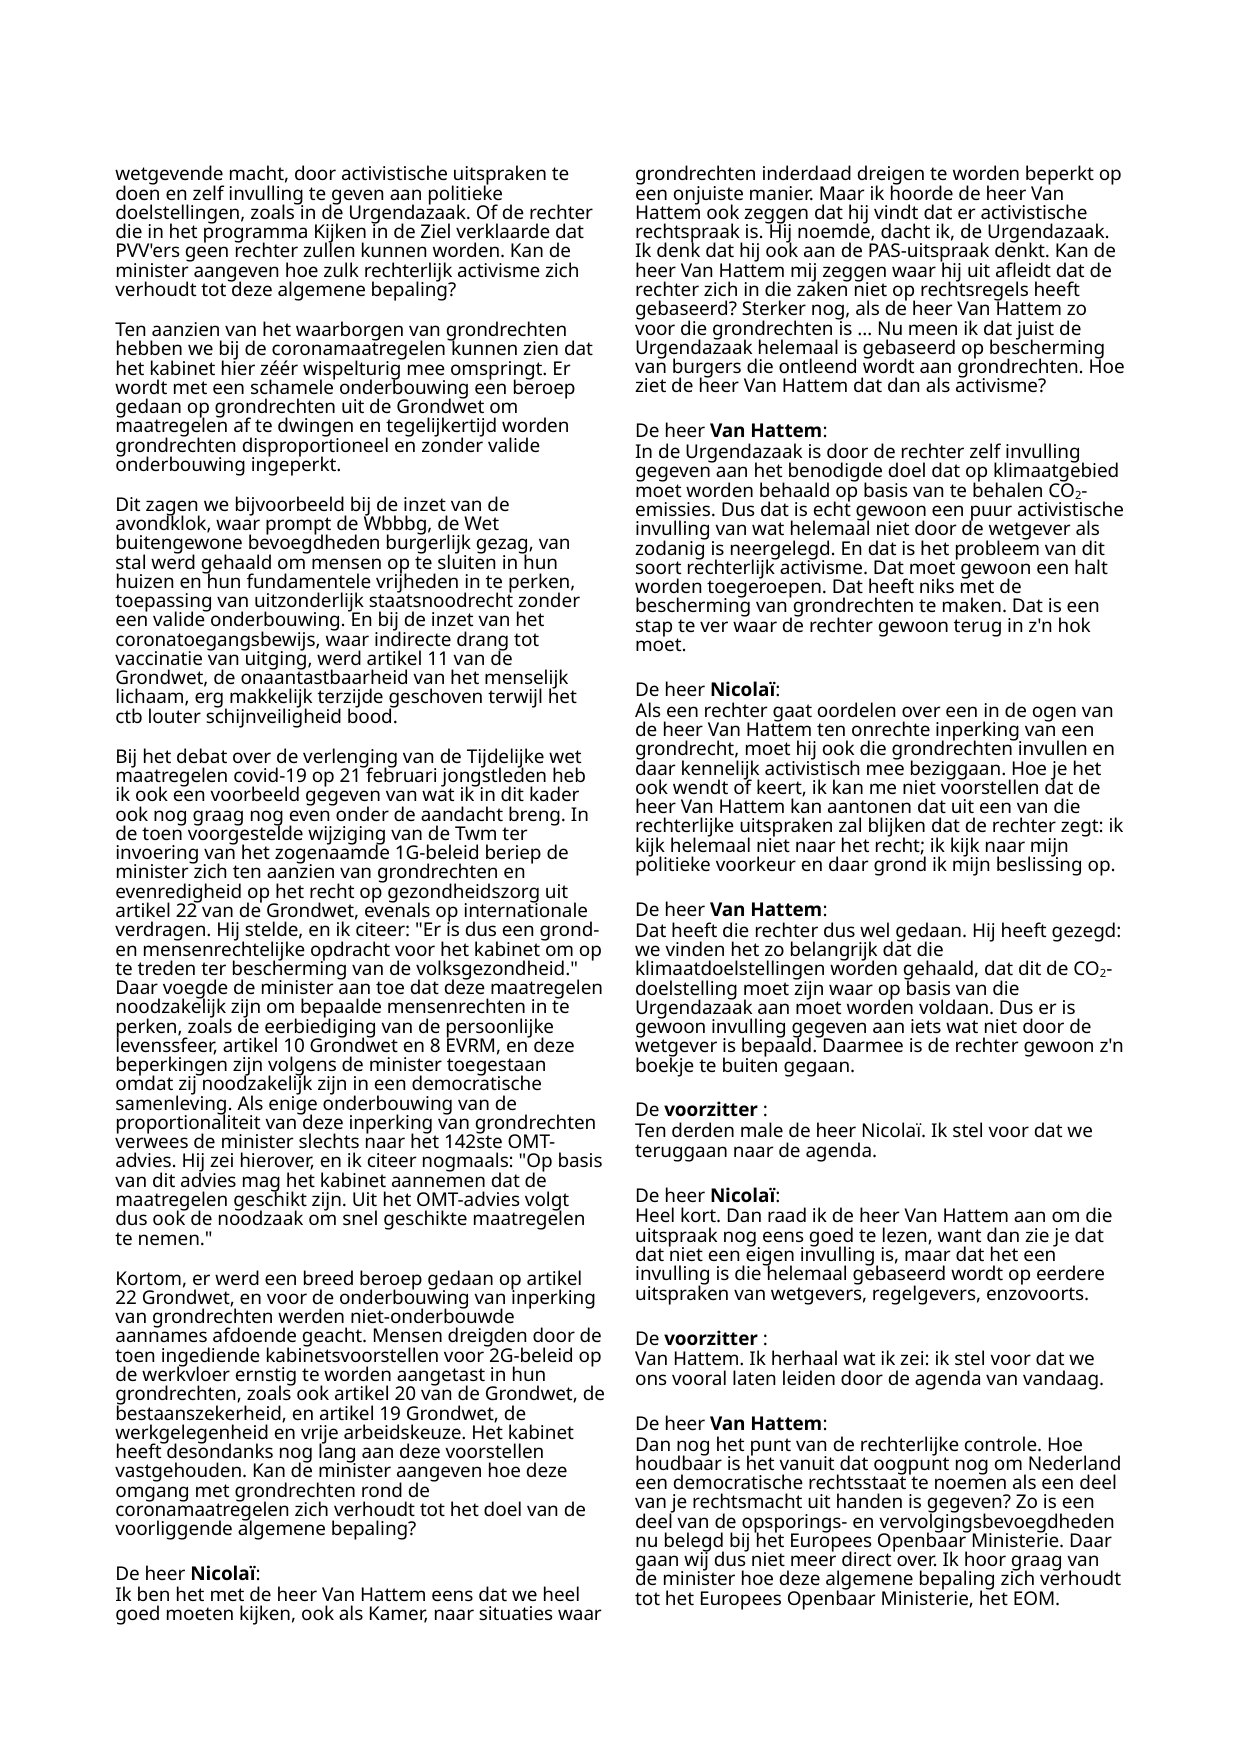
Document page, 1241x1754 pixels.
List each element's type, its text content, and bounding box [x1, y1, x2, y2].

text Dit zagen we bijvoorbeeld bij de inzet van de avondklok, waar prompt de Wbbbg, de Wet buitengewone bevoegdheden burgerlijk gezag, van stal werd gehaald om mensen op te sluiten in hun huizen en hun fundamentele vrijheden in te perken, toepassing van uitzonderlijk staatsnoodrecht zonder een valide onderbouwing. En bij de inzet van het coronatoegangsbewijs, waar indirecte drang tot vaccinatie van uitging, werd artikel 11 van de Grondwet, de onaantastbaarheid van het menselijk lichaam, erg makkelijk terzijde geschoven terwijl het ctb louter schijnveiligheid bood. [115, 496, 605, 727]
text Kortom, er werd een breed beroep gedaan op artikel 22 Grondwet, en voor de onderbouwing van inperking van grondrechten werden niet-onderbouwde aannames afdoende geacht. Mensen dreigden door de toen ingediende kabinetsvoorstellen voor 2G-beleid op de werkvloer ernstig te worden aangetast in hun grondrechten, zoals ook artikel 20 van de Grondwet, de bestaanszekerheid, en artikel 19 Grondwet, de werkgelegenheid en vrije arbeidskeuze. Het kabinet heeft desondanks nog lang aan deze voorstellen vastgehouden. Kan de minister aangeven hoe deze omgang met grondrechten rond de coronamaatregelen zich verhoudt tot het doel van de voorliggende algemene bepaling? [115, 1269, 605, 1539]
text De heer Van Hattem: [635, 896, 1125, 922]
text De heer Van Hattem: [635, 417, 1125, 443]
text Ik ben het met de heer Van Hattem eens dat we heel goed moeten kijken, ook als Kamer, naar situaties waar [115, 1586, 605, 1624]
text De heer Nicolaï: [635, 676, 1125, 702]
text In de Urgendazaak is door de rechter zelf invulling gegeven aan het benodigde doel dat op klimaatgebied moet worden behaald op basis van te behalen CO2-emissies. Dus dat is echt gewoon een puur activistische invulling van wat helemaal niet door de wetgever als zodanig is neergelegd. En dat is het probleem van dit soort rechterlijk activisme. Dat moet gewoon een halt worden toegeroepen. Dat heeft niks met de bescherming van grondrechten te maken. Dat is een stap te ver waar de rechter gewoon terug in z'n hok moet. [635, 443, 1125, 655]
text wetgevende macht, door activistische uitspraken te doen en zelf invulling te geven aan politieke doelstellingen, zoals in de Urgendazaak. Of de rechter die in het programma Kijken in de Ziel verklaarde dat PVV'ers geen rechter zullen kunnen worden. Kan de minister aangeven hoe zulk rechterlijk activisme zich verhoudt tot deze algemene bepaling? [115, 165, 605, 300]
text De heer Nicolaï: [635, 1182, 1125, 1207]
text Dat heeft die rechter dus wel gedaan. Hij heeft gezegd: we vinden het zo belangrijk dat die klimaatdoelstellingen worden gehaald, dat dit de CO2-doelstelling moet zijn waar op basis van die Urgendazaak aan moet worden voldaan. Dus er is gewoon invulling gegeven aan iets wat niet door de wetgever is bepaald. Daarmee is de rechter gewoon z'n boekje te buiten gegaan. [635, 922, 1125, 1076]
text grondrechten inderdaad dreigen te worden beperkt op een onjuiste manier. Maar ik hoorde de heer Van Hattem ook zeggen dat hij vindt dat er activistische rechtspraak is. Hij noemde, dacht ik, de Urgendazaak. Ik denk dat hij ook aan de PAS-uitspraak denkt. Kan de heer Van Hattem mij zeggen waar hij uit afleidt dat de rechter zich in die zaken niet op rechtsregels heeft gebaseerd? Sterker nog, als de heer Van Hattem zo voor die grondrechten is … Nu meen ik dat juist de Urgendazaak helemaal is gebaseerd op bescherming van burgers die ontleend wordt aan grondrechten. Hoe ziet de heer Van Hattem dat dan als activisme? [635, 165, 1125, 397]
text Als een rechter gaat oordelen over een in de ogen van de heer Van Hattem ten onrechte inperking van een grondrecht, moet hij ook die grondrechten invullen en daar kennelijk activistisch mee beziggaan. Hoe je het ook wendt of keert, ik kan me niet voorstellen dat de heer Van Hattem kan aantonen dat uit een van die rechterlijke uitspraken zal blijken dat de rechter zegt: ik kijk helemaal niet naar het recht; ik kijk naar mijn politieke voorkeur en daar grond ik mijn beslissing op. [635, 702, 1125, 875]
text Dan nog het punt van de rechterlijke controle. Hoe houdbaar is het vanuit dat oogpunt nog om Nederland een democratische rechtsstaat te noemen als een deel van je rechtsmacht uit handen is gegeven? Zo is een deel van de opsporings- en vervolgingsbevoegdheden nu belegd bij het Europees Openbaar Ministerie. Daar gaan wij dus niet meer direct over. Ik hoor graag van de minister hoe deze algemene bepaling zich verhoudt tot het Europees Openbaar Ministerie, het EOM. [635, 1436, 1125, 1609]
text De heer Van Hattem: [635, 1410, 1125, 1436]
text Van Hattem. Ik herhaal wat ik zei: ik stel voor dat we ons vooral laten leiden door de agenda van vandaag. [635, 1350, 1125, 1389]
text Heel kort. Dan raad ik de heer Van Hattem aan om die uitspraak nog eens goed te lezen, want dan zie je dat dat niet een eigen invulling is, maar dat het een invulling is die helemaal gebaseerd wordt op eerdere uitspraken van wetgevers, regelgevers, enzovoorts. [635, 1207, 1125, 1304]
text Ten derden male de heer Nicolaï. Ik stel voor dat we teruggaan naar de agenda. [635, 1122, 1125, 1161]
text De voorzitter : [635, 1325, 1125, 1350]
text Bij het debat over de verlenging van de Tijdelijke wet maatregelen covid-19 op 21 februari jongstleden heb ik ook een voorbeeld gegeven van wat ik in dit kader ook nog graag nog even onder de aandacht breng. In de toen voorgestelde wijziging van de Twm ter invoering van het zogenaamde 1G-beleid beriep de minister zich ten aanzien van grondrechten en evenredigheid op het recht op gezondheidszorg uit artikel 22 van de Grondwet, evenals op internationale verdragen. Hij stelde, en ik citeer: "Er is dus een grond- en mensenrechtelijke opdracht voor het kabinet om op te treden ter bescherming van de volksgezondheid." Daar voegde de minister aan toe dat deze maatregelen noodzakelijk zijn om bepaalde mensenrechten in te perken, zoals de eerbiediging van de persoonlijke levenssfeer, artikel 10 Grondwet en 8 EVRM, en deze beperkingen zijn volgens de minister toegestaan omdat zij noodzakelijk zijn in een democratische samenleving. Als enige onderbouwing van de proportionaliteit van deze inperking van grondrechten verwees de minister slechts naar het 142ste OMT-advies. Hij zei hierover, en ik citeer nogmaals: "Op basis van dit advies mag het kabinet aannemen dat de maatregelen geschikt zijn. Uit het OMT-advies volgt dus ook de noodzaak om snel geschikte maatregelen te nemen." [115, 748, 605, 1249]
text Ten aanzien van het waarborgen van grondrechten hebben we bij de coronamaatregelen kunnen zien dat het kabinet hier zéér wispelturig mee omspringt. Er wordt met een schamele onderbouwing een beroep gedaan op grondrechten uit de Grondwet om maatregelen af te dwingen en tegelijkertijd worden grondrechten disproportioneel en zonder valide onderbouwing ingeperkt. [115, 321, 605, 475]
text De heer Nicolaï: [115, 1560, 605, 1586]
text De voorzitter : [635, 1097, 1125, 1122]
